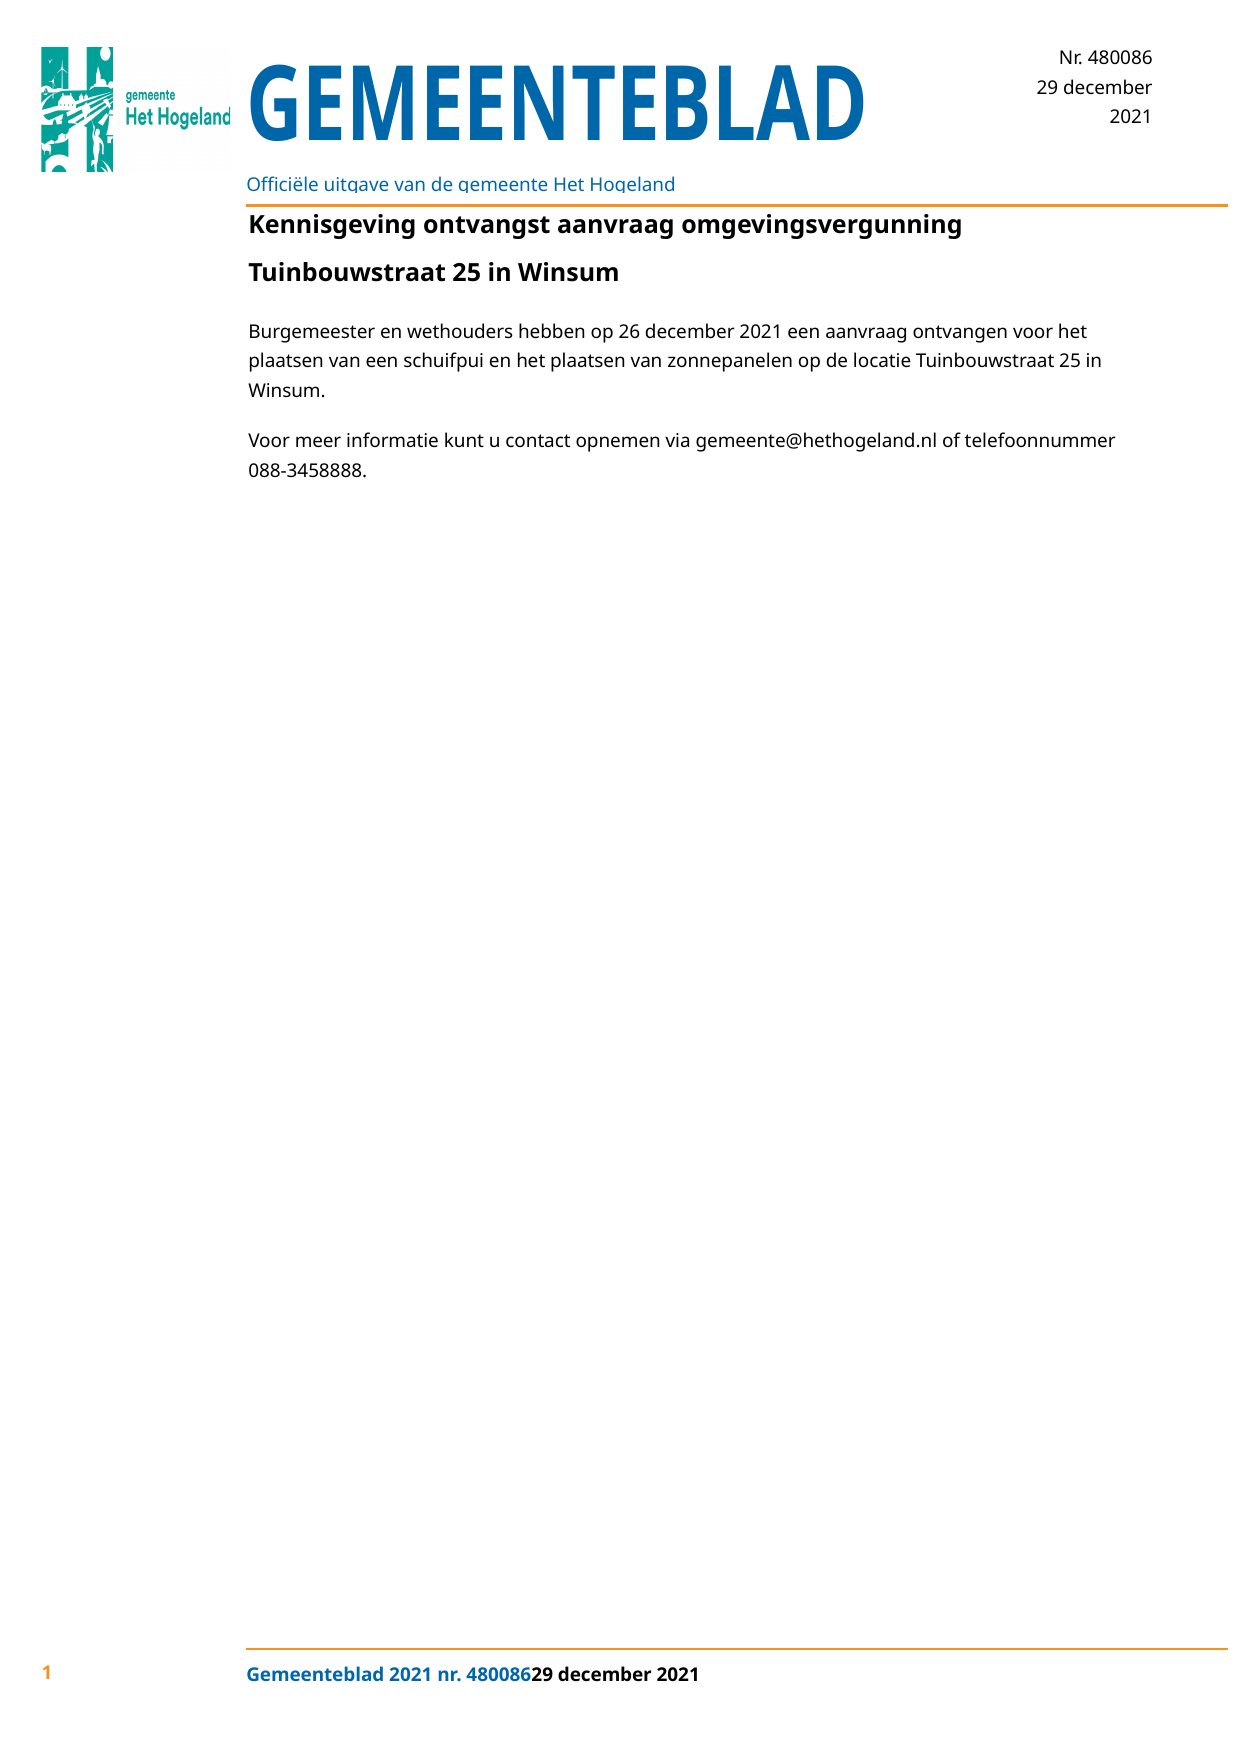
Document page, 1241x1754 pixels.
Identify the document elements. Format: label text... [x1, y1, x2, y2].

picture [41, 47, 231, 172]
text Kennisgeving ontvangst aanvraag omgevingsvergunning Tuinbouwstraat 25 in Winsum [248, 207, 1152, 288]
text Voor meer informatie kunt u contact opnemen via gemeente@hethogeland.nl of telefoonnummer 088-3458888. [248, 427, 1152, 483]
text Burgemeester en wethouders hebben op 26 december 2021 een aanvraag ontvangen voor het plaatsen van een schuifpui en het plaatsen van zonnepanelen op de locatie Tuinbouwstraat 25 in Winsum. [248, 318, 1152, 403]
